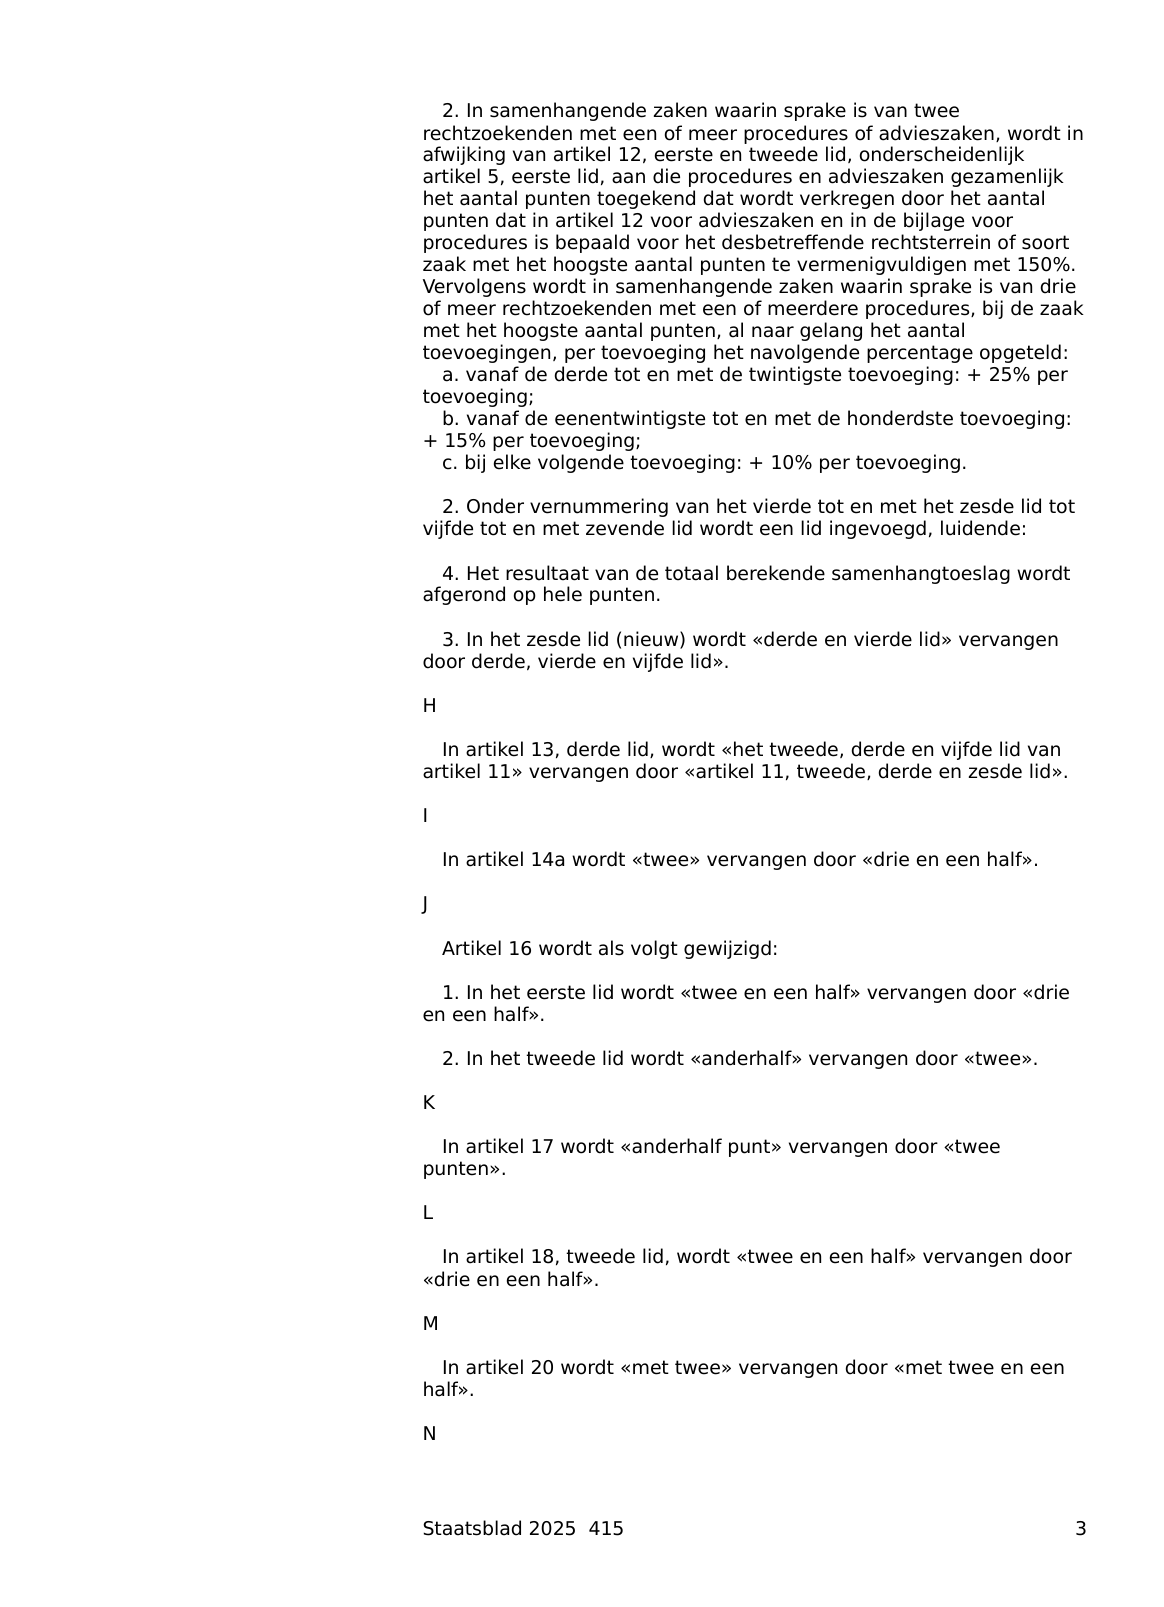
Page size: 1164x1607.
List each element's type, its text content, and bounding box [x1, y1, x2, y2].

text 2. In samenhangende zaken waarin sprake is van twee rechtzoekenden met een of meer procedures of advieszaken, wordt in afwijking van artikel 12, eerste en tweede lid, onderscheidenlijk artikel 5, eerste lid, aan die procedures en advieszaken gezamenlijk het aantal punten toegekend dat wordt verkregen door het aantal punten dat in artikel 12 voor advieszaken en in de bijlage voor procedures is bepaald voor het desbetreffende rechtsterrein of soort zaak met het hoogste aantal punten te vermenigvuldigen met 150%. Vervolgens wordt in samenhangende zaken waarin sprake is van drie of meer rechtzoekenden met een of meerdere procedures, bij de zaak met het hoogste aantal punten, al naar gelang het aantal toevoegingen, per toevoeging het navolgende percentage opgeteld: [422, 100, 1087, 364]
text Artikel 16 wordt als volgt gewijzigd: [422, 937, 1087, 959]
text In artikel 17 wordt «anderhalf punt» vervangen door «twee punten». [422, 1136, 1087, 1180]
text 1. In het eerste lid wordt «twee en een half» vervangen door «drie en een half». [422, 982, 1087, 1026]
text In artikel 13, derde lid, wordt «het tweede, derde en vijfde lid van artikel 11» vervangen door «artikel 11, tweede, derde en zesde lid». [422, 739, 1087, 783]
text 3. In het zesde lid (nieuw) wordt «derde en vierde lid» vervangen door derde, vierde en vijfde lid». [422, 628, 1087, 672]
text I [422, 805, 1087, 827]
text L [422, 1202, 1087, 1224]
text 2. Onder vernummering van het vierde tot en met het zesde lid tot vijfde tot en met zevende lid wordt een lid ingevoegd, luidende: [422, 496, 1087, 540]
text In artikel 14a wordt «twee» vervangen door «drie en een half». [422, 849, 1087, 871]
text In artikel 20 wordt «met twee» vervangen door «met twee en een half». [422, 1357, 1087, 1401]
text N [422, 1423, 1087, 1445]
text H [422, 695, 1087, 717]
text M [422, 1313, 1087, 1334]
text In artikel 18, tweede lid, wordt «twee en een half» vervangen door «drie en een half». [422, 1246, 1087, 1290]
text b. vanaf de eenentwintigste tot en met de honderdste toevoeging: + 15% per toevoeging; [422, 408, 1087, 452]
text a. vanaf de derde tot en met de twintigste toevoeging: + 25% per toevoeging; [422, 364, 1087, 408]
text 4. Het resultaat van de totaal berekende samenhangtoeslag wordt afgerond op hele punten. [422, 562, 1087, 606]
text K [422, 1092, 1087, 1114]
text c. bij elke volgende toevoeging: + 10% per toevoeging. [422, 452, 1087, 474]
text J [422, 893, 1087, 915]
text 2. In het tweede lid wordt «anderhalf» vervangen door «twee». [422, 1048, 1087, 1070]
